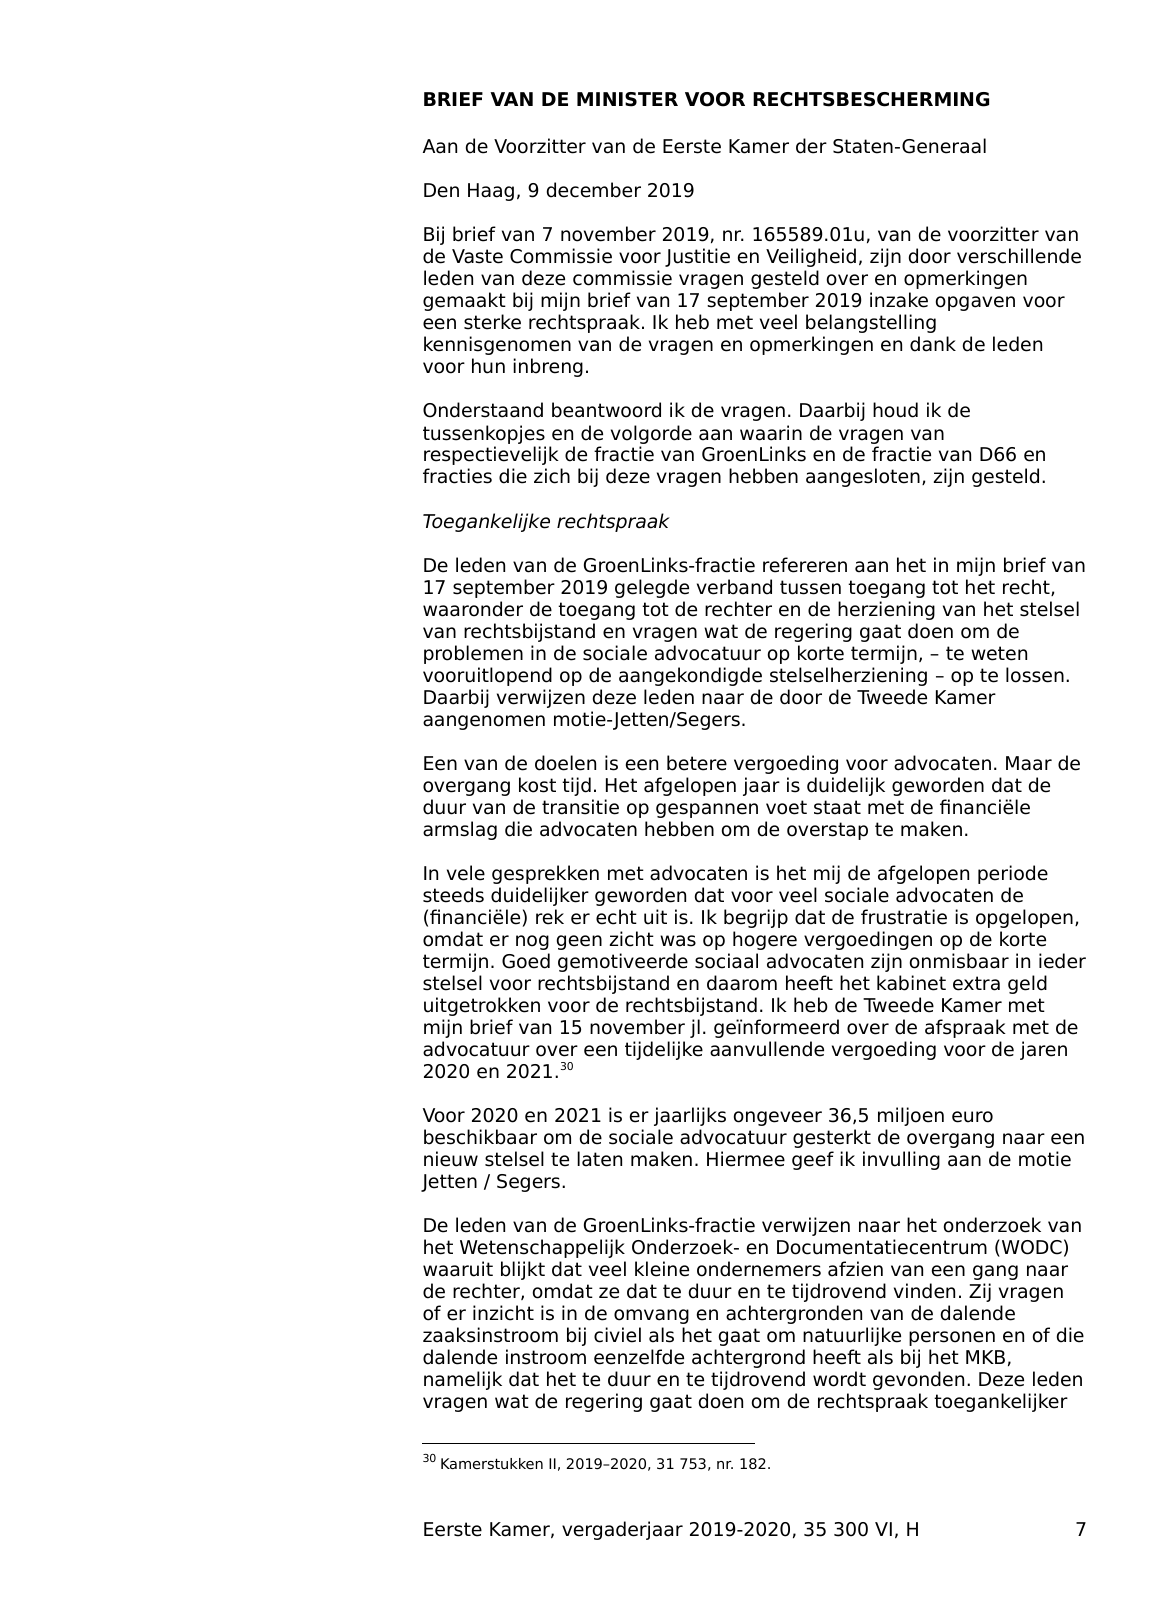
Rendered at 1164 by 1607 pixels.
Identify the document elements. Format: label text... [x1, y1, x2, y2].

text Aan de Voorzitter van de Eerste Kamer der Staten-Generaal [422, 136, 1087, 158]
text Voor 2020 en 2021 is er jaarlijks ongeveer 36,5 miljoen euro beschikbaar om de sociale advocatuur gesterkt de overgang naar een nieuw stelsel te laten maken. Hiermee geef ik invulling aan de motie Jetten / Segers. [422, 1105, 1087, 1193]
text In vele gesprekken met advocaten is het mij de afgelopen periode steeds duidelijker geworden dat voor veel sociale advocaten de (financiële) rek er echt uit is. Ik begrijp dat de frustratie is opgelopen, omdat er nog geen zicht was op hogere vergoedingen op de korte termijn. Goed gemotiveerde sociaal advocaten zijn onmisbaar in ieder stelsel voor rechtsbijstand en daarom heeft het kabinet extra geld uitgetrokken voor de rechtsbijstand. Ik heb de Tweede Kamer met mijn brief van 15 november jl. geïnformeerd over de afspraak met de advocatuur over een tijdelijke aanvullende vergoeding voor de jaren 2020 en 2021. [422, 863, 1087, 1083]
text Kamerstukken II, 2019–2020, 31 753, nr. 182. [422, 1452, 1087, 1474]
text Een van de doelen is een betere vergoeding voor advocaten. Maar de overgang kost tijd. Het afgelopen jaar is duidelijk geworden dat de duur van de transitie op gespannen voet staat met de financiële armslag die advocaten hebben om de overstap te maken. [422, 753, 1087, 841]
text Den Haag, 9 december 2019 [422, 180, 1087, 202]
subtitle Toegankelijke rechtspraak [422, 511, 1087, 532]
text De leden van de GroenLinks-fractie refereren aan het in mijn brief van 17 september 2019 gelegde verband tussen toegang tot het recht, waaronder de toegang tot de rechter en de herziening van het stelsel van rechtsbijstand en vragen wat de regering gaat doen om de problemen in de sociale advocatuur op korte termijn, – te weten vooruitlopend op de aangekondigde stelselherziening – op te lossen. Daarbij verwijzen deze leden naar de door de Tweede Kamer aangenomen motie-Jetten/Segers. [422, 555, 1087, 731]
subtitle BRIEF VAN DE MINISTER VOOR RECHTSBESCHERMING [422, 89, 1087, 111]
text De leden van de GroenLinks-fractie verwijzen naar het onderzoek van het Wetenschappelijk Onderzoek- en Documentatiecentrum (WODC) waaruit blijkt dat veel kleine ondernemers afzien van een gang naar de rechter, omdat ze dat te duur en te tijdrovend vinden. Zij vragen of er inzicht is in de omvang en achtergronden van de dalende zaaksinstroom bij civiel als het gaat om natuurlijke personen en of die dalende instroom eenzelfde achtergrond heeft als bij het MKB, namelijk dat het te duur en te tijdrovend wordt gevonden. Deze leden vragen wat de regering gaat doen om de rechtspraak toegankelijker [422, 1215, 1087, 1413]
text Bij brief van 7 november 2019, nr. 165589.01u, van de voorzitter van de Vaste Commissie voor Justitie en Veiligheid, zijn door verschillende leden van deze commissie vragen gesteld over en opmerkingen gemaakt bij mijn brief van 17 september 2019 inzake opgaven voor een sterke rechtspraak. Ik heb met veel belangstelling kennisgenomen van de vragen en opmerkingen en dank de leden voor hun inbreng. [422, 224, 1087, 378]
text Onderstaand beantwoord ik de vragen. Daarbij houd ik de tussenkopjes en de volgorde aan waarin de vragen van respectievelijk de fractie van GroenLinks en de fractie van D66 en fracties die zich bij deze vragen hebben aangesloten, zijn gesteld. [422, 400, 1087, 488]
